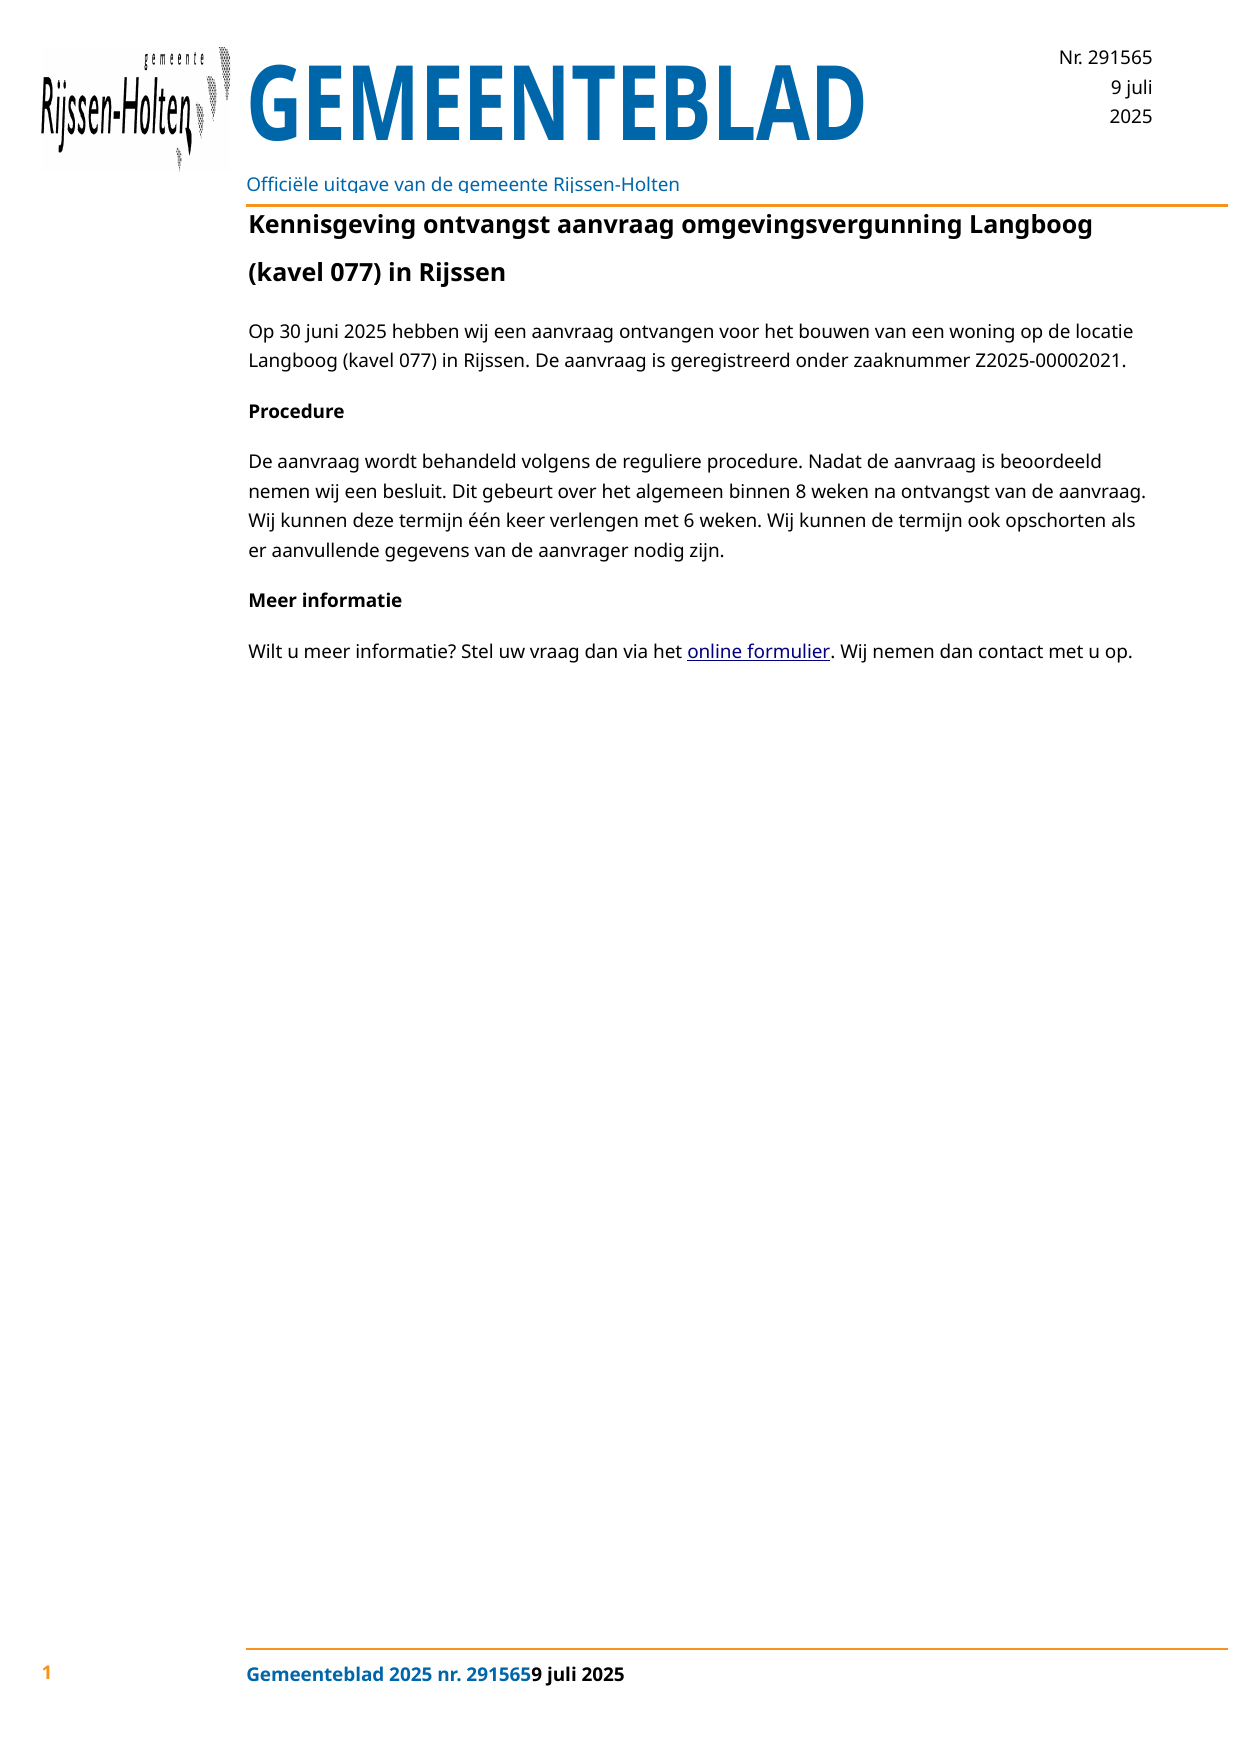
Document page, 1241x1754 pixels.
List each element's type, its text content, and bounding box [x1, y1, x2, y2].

picture [41, 47, 231, 172]
text Op 30 juni 2025 hebben wij een aanvraag ontvangen voor het bouwen van een woning op de locatie Langboog (kavel 077) in Rijssen. De aanvraag is geregistreerd onder zaaknummer Z2025-00002021. [248, 318, 1152, 373]
text Procedure [248, 398, 1152, 424]
text De aanvraag wordt behandeld volgens de reguliere procedure. Nadat de aanvraag is beoordeeld nemen wij een besluit. Dit gebeurt over het algemeen binnen 8 weken na ontvangst van de aanvraag. Wij kunnen deze termijn één keer verlengen met 6 weken. Wij kunnen de termijn ook opschorten als er aanvullende gegevens van de aanvrager nodig zijn. [248, 448, 1152, 563]
text Kennisgeving ontvangst aanvraag omgevingsvergunning Langboog (kavel 077) in Rijssen [248, 207, 1152, 288]
text Wilt u meer informatie? Stel uw vraag dan via het online formulier. Wij nemen dan contact met u op. [248, 638, 1152, 664]
text Meer informatie [248, 587, 1152, 613]
